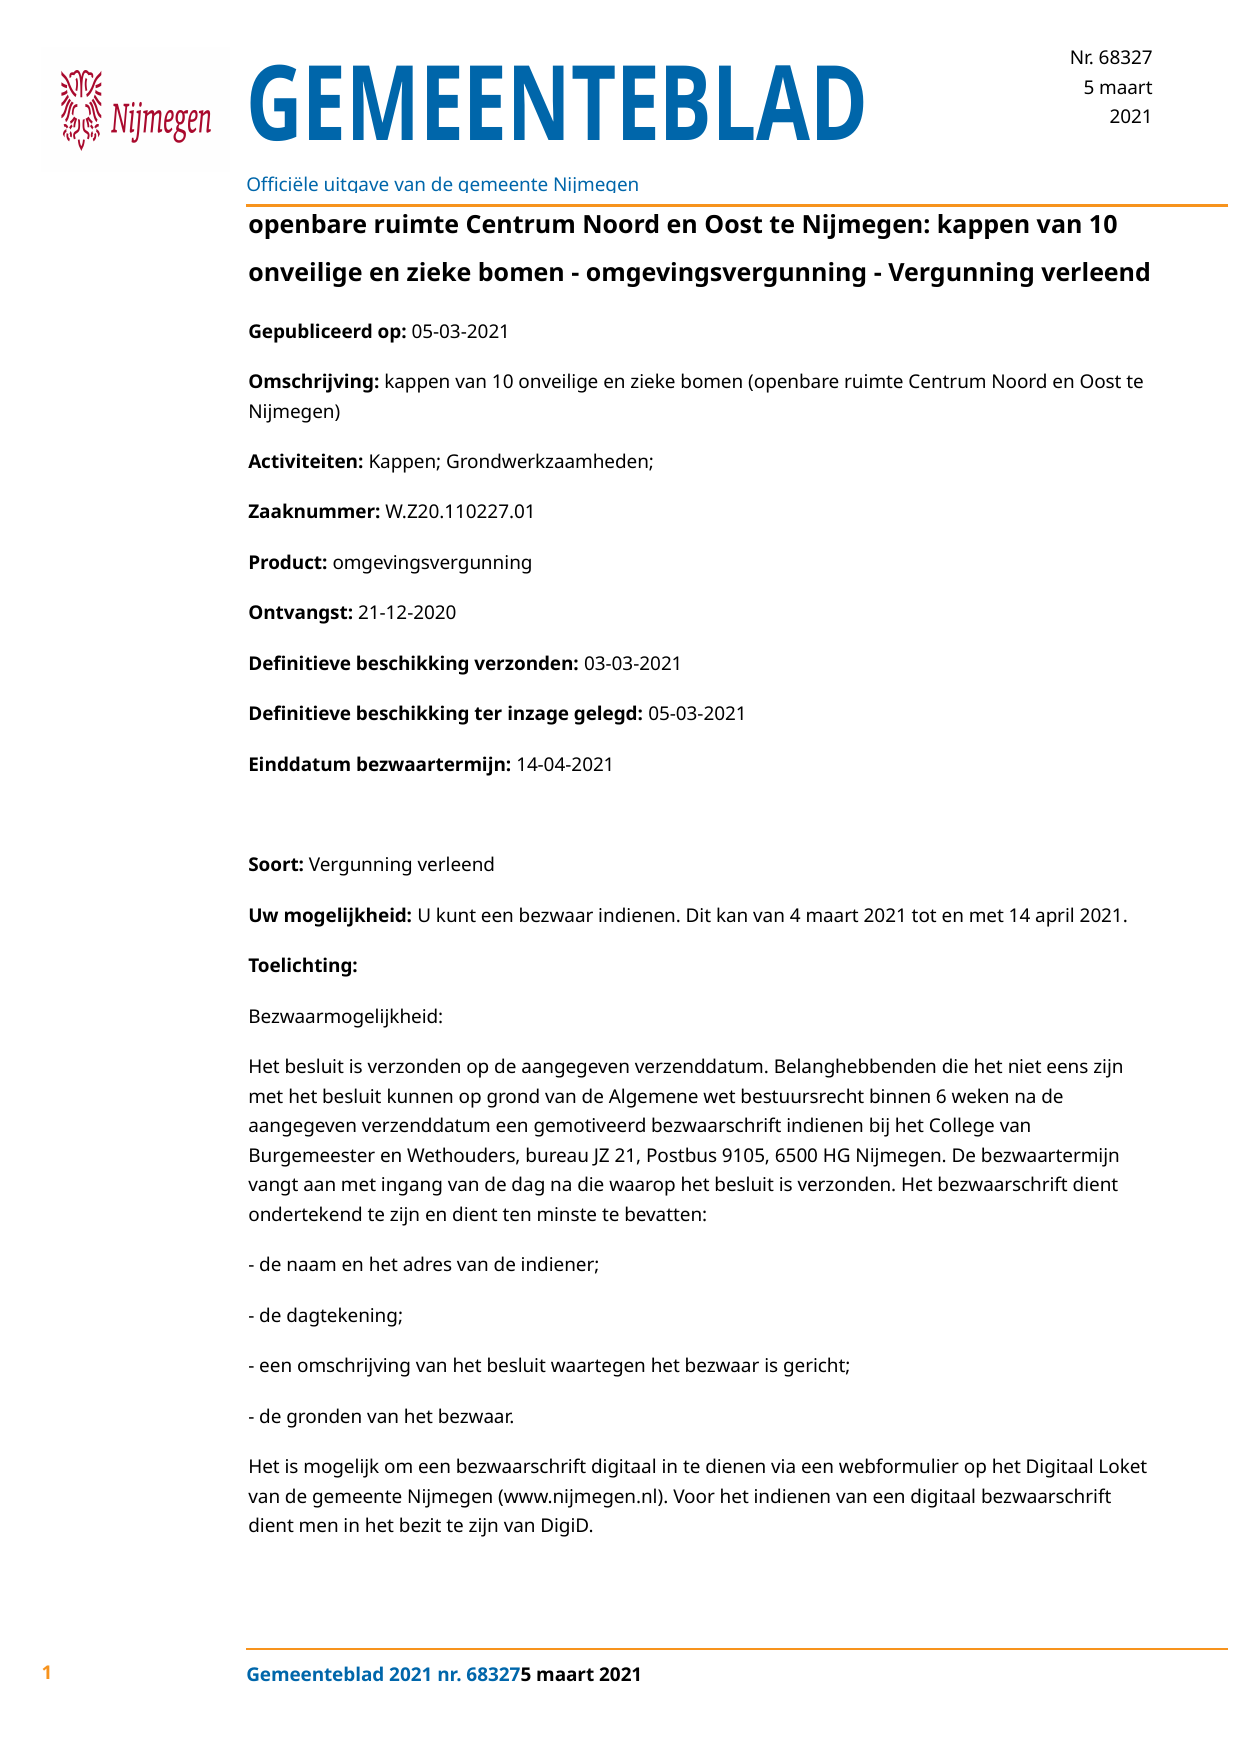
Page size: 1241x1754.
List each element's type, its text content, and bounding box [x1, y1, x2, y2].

text Gepubliceerd op: 05-03-2021 [248, 318, 1152, 344]
text Het besluit is verzonden op de aangegeven verzenddatum. Belanghebbenden die het niet eens zijn met het besluit kunnen op grond van de Algemene wet bestuursrecht binnen 6 weken na de aangegeven verzenddatum een gemotiveerd bezwaarschrift indienen bij het College van Burgemeester en Wethouders, bureau JZ 21, Postbus 9105, 6500 HG Nijmegen. De bezwaartermijn vangt aan met ingang van de dag na die waarop het besluit is verzonden. Het bezwaarschrift dient ondertekend te zijn en dient ten minste te bevatten: [248, 1053, 1152, 1227]
text Bezwaarmogelijkheid: [248, 1003, 1152, 1029]
text - de naam en het adres van de indiener; [248, 1252, 1152, 1277]
text - de gronden van het bezwaar. [248, 1403, 1152, 1429]
text Uw mogelijkheid: U kunt een bezwaar indienen. Dit kan van 4 maart 2021 tot en met 14 april 2021. [248, 902, 1152, 928]
text Soort: Vergunning verleend [248, 852, 1152, 877]
text Einddatum bezwaartermijn: 14-04-2021 [248, 751, 1152, 777]
text Ontvangst: 21-12-2020 [248, 599, 1152, 625]
text Definitieve beschikking ter inzage gelegd: 05-03-2021 [248, 700, 1152, 726]
text Product: omgevingsvergunning [248, 549, 1152, 575]
picture [41, 47, 231, 172]
text - een omschrijving van het besluit waartegen het bezwaar is gericht; [248, 1352, 1152, 1378]
text openbare ruimte Centrum Noord en Oost te Nijmegen: kappen van 10 onveilige en zieke bomen - omgevingsvergunning - Vergunning verleend [248, 207, 1152, 288]
text - de dagtekening; [248, 1302, 1152, 1328]
text Definitieve beschikking verzonden: 03-03-2021 [248, 650, 1152, 676]
text Activiteiten: Kappen; Grondwerkzaamheden; [248, 448, 1152, 474]
text Toelichting: [248, 952, 1152, 978]
text Het is mogelijk om een bezwaarschrift digitaal in te dienen via een webformulier op het Digitaal Loket van de gemeente Nijmegen (www.nijmegen.nl). Voor het indienen van een digitaal bezwaarschrift dient men in het bezit te zijn van DigiD. [248, 1453, 1152, 1538]
text Zaaknummer: W.Z20.110227.01 [248, 499, 1152, 524]
text Omschrijving: kappen van 10 onveilige en zieke bomen (openbare ruimte Centrum Noord en Oost te Nijmegen) [248, 368, 1152, 424]
